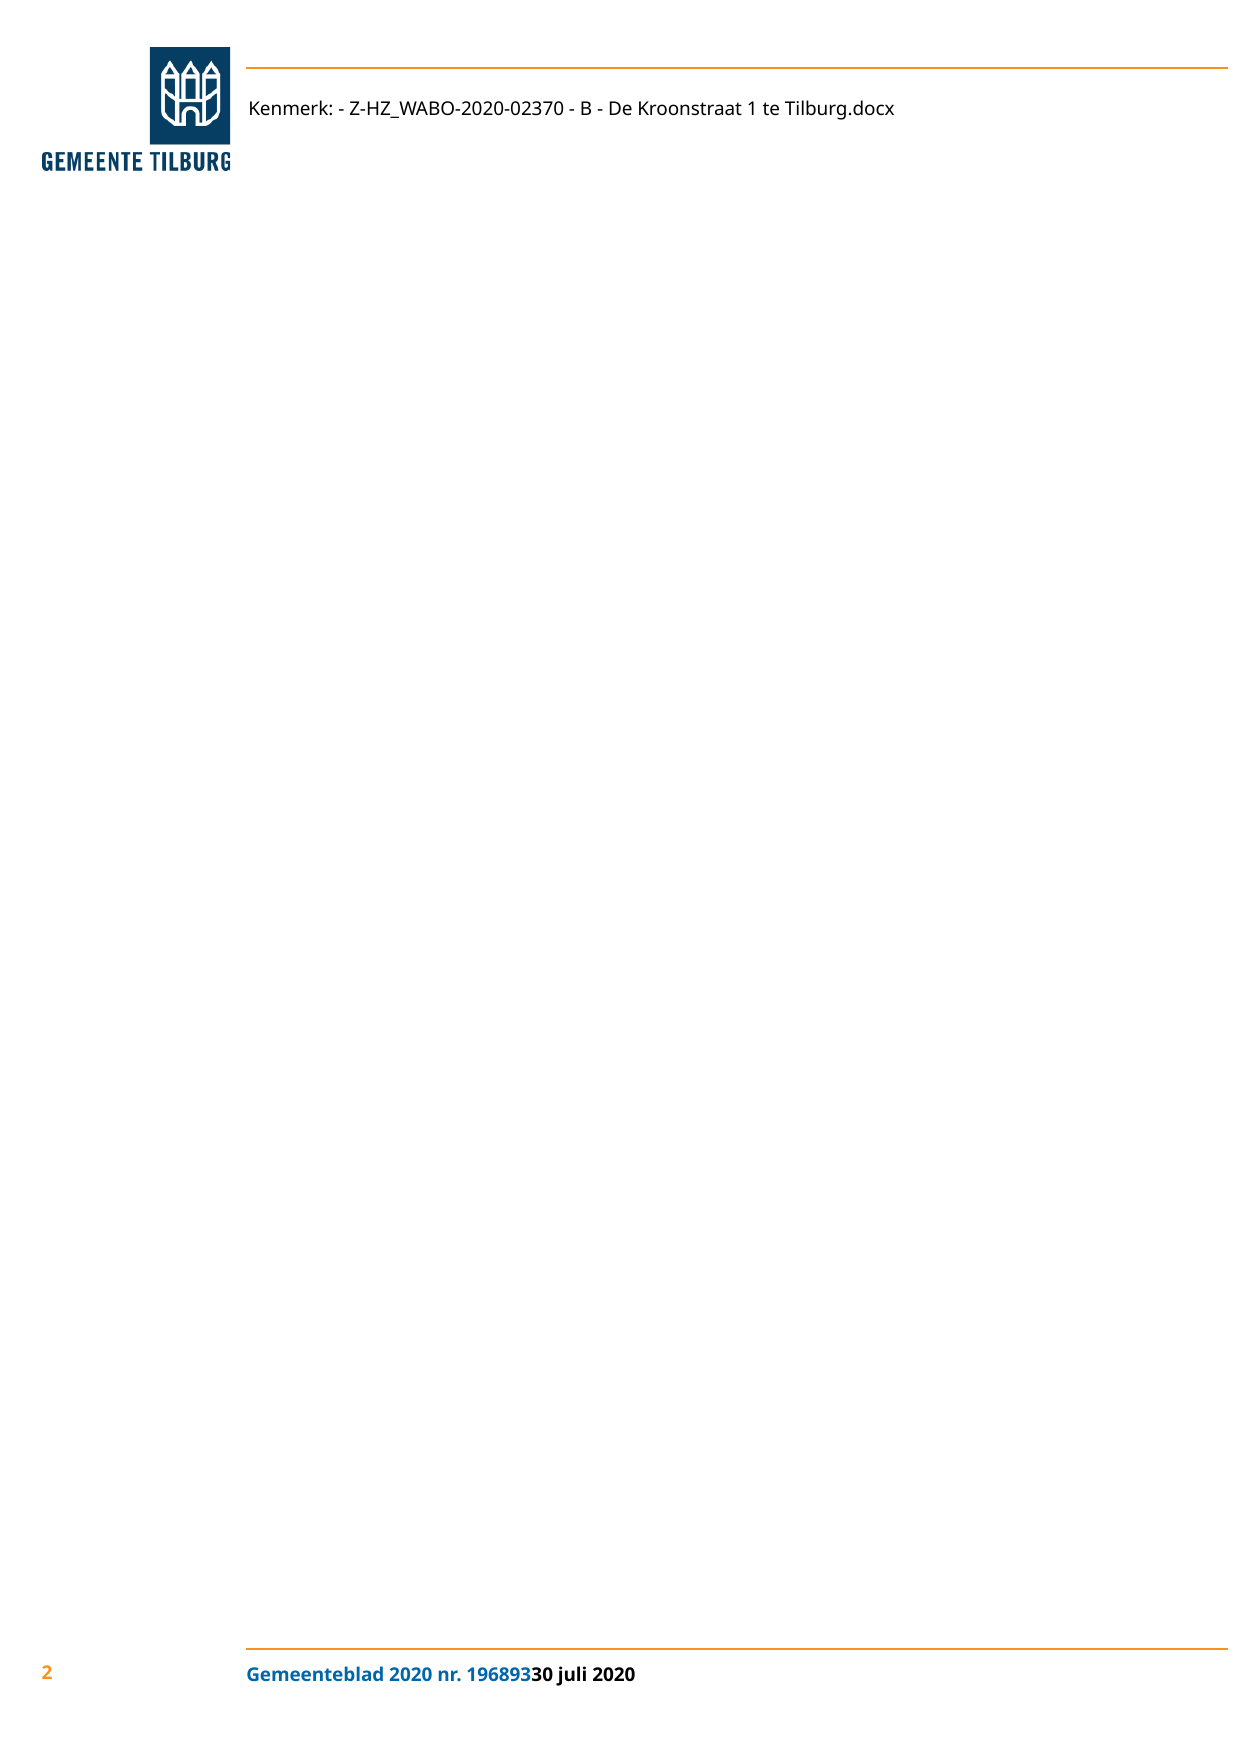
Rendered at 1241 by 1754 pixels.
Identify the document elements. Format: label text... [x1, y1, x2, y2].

picture [41, 47, 231, 172]
text Kenmerk: - Z-HZ_WABO-2020-02370 - B - De Kroonstraat 1 te Tilburg.docx [248, 95, 1152, 121]
